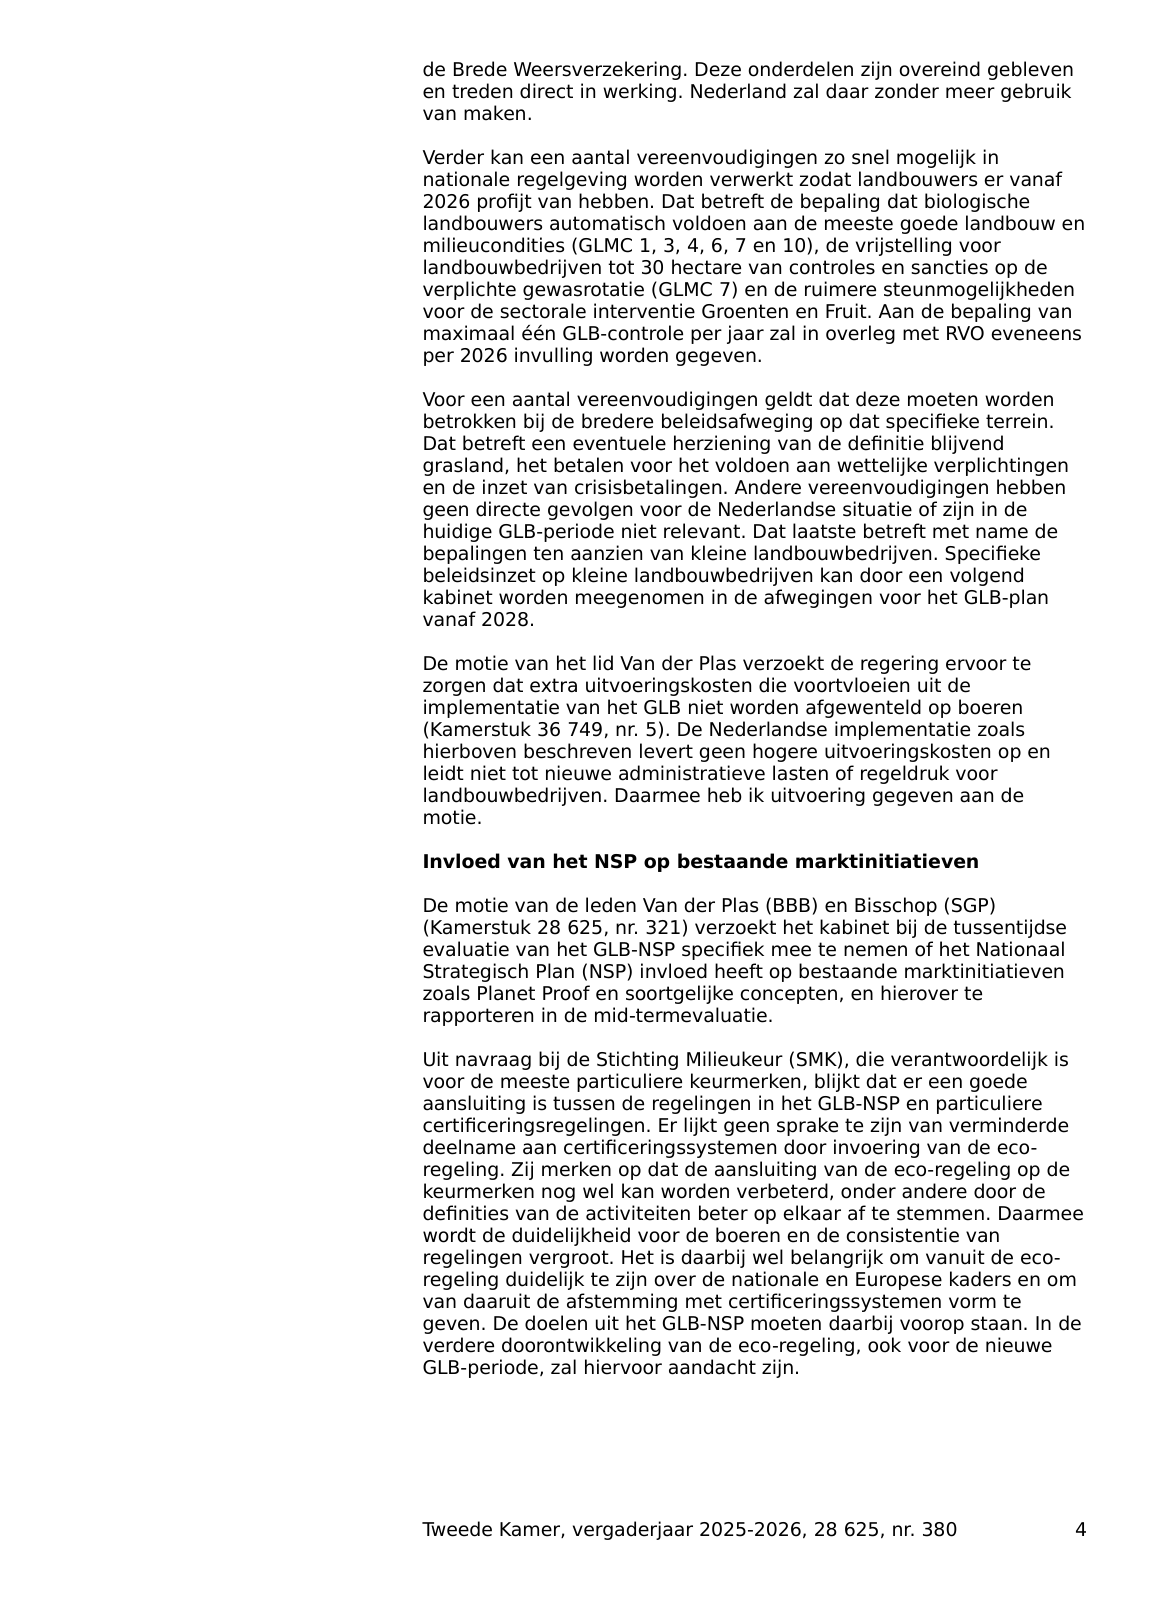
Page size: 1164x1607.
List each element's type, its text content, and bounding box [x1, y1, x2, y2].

text Voor een aantal vereenvoudigingen geldt dat deze moeten worden betrokken bij de bredere beleidsafweging op dat specifieke terrein. Dat betreft een eventuele herziening van de definitie blijvend grasland, het betalen voor het voldoen aan wettelijke verplichtingen en de inzet van crisisbetalingen. Andere vereenvoudigingen hebben geen directe gevolgen voor de Nederlandse situatie of zijn in de huidige GLB-periode niet relevant. Dat laatste betreft met name de bepalingen ten aanzien van kleine landbouwbedrijven. Specifieke beleidsinzet op kleine landbouwbedrijven kan door een volgend kabinet worden meegenomen in de afwegingen voor het GLB-plan vanaf 2028. [422, 389, 1087, 631]
subtitle Invloed van het NSP op bestaande marktinitiatieven [422, 851, 1087, 873]
text de Brede Weersverzekering. Deze onderdelen zijn overeind gebleven en treden direct in werking. Nederland zal daar zonder meer gebruik van maken. [422, 59, 1087, 125]
text Verder kan een aantal vereenvoudigingen zo snel mogelijk in nationale regelgeving worden verwerkt zodat landbouwers er vanaf 2026 profijt van hebben. Dat betreft de bepaling dat biologische landbouwers automatisch voldoen aan de meeste goede landbouw en milieucondities (GLMC 1, 3, 4, 6, 7 en 10), de vrijstelling voor landbouwbedrijven tot 30 hectare van controles en sancties op de verplichte gewasrotatie (GLMC 7) en de ruimere steunmogelijkheden voor de sectorale interventie Groenten en Fruit. Aan de bepaling van maximaal één GLB-controle per jaar zal in overleg met RVO eveneens per 2026 invulling worden gegeven. [422, 147, 1087, 367]
text De motie van de leden Van der Plas (BBB) en Bisschop (SGP) (Kamerstuk 28 625, nr. 321) verzoekt het kabinet bij de tussentijdse evaluatie van het GLB-NSP specifiek mee te nemen of het Nationaal Strategisch Plan (NSP) invloed heeft op bestaande marktinitiatieven zoals Planet Proof en soortgelijke concepten, en hierover te rapporteren in de mid-termevaluatie. [422, 895, 1087, 1027]
text De motie van het lid Van der Plas verzoekt de regering ervoor te zorgen dat extra uitvoeringskosten die voortvloeien uit de implementatie van het GLB niet worden afgewenteld op boeren (Kamerstuk 36 749, nr. 5). De Nederlandse implementatie zoals hierboven beschreven levert geen hogere uitvoeringskosten op en leidt niet tot nieuwe administratieve lasten of regeldruk voor landbouwbedrijven. Daarmee heb ik uitvoering gegeven aan de motie. [422, 653, 1087, 829]
text Uit navraag bij de Stichting Milieukeur (SMK), die verantwoordelijk is voor de meeste particuliere keurmerken, blijkt dat er een goede aansluiting is tussen de regelingen in het GLB-NSP en particuliere certificeringsregelingen. Er lijkt geen sprake te zijn van verminderde deelname aan certificeringssystemen door invoering van de eco-regeling. Zij merken op dat de aansluiting van de eco-regeling op de keurmerken nog wel kan worden verbeterd, onder andere door de definities van de activiteiten beter op elkaar af te stemmen. Daarmee wordt de duidelijkheid voor de boeren en de consistentie van regelingen vergroot. Het is daarbij wel belangrijk om vanuit de eco-regeling duidelijk te zijn over de nationale en Europese kaders en om van daaruit de afstemming met certificeringssystemen vorm te geven. De doelen uit het GLB-NSP moeten daarbij voorop staan. In de verdere doorontwikkeling van de eco-regeling, ook voor de nieuwe GLB-periode, zal hiervoor aandacht zijn. [422, 1049, 1087, 1379]
